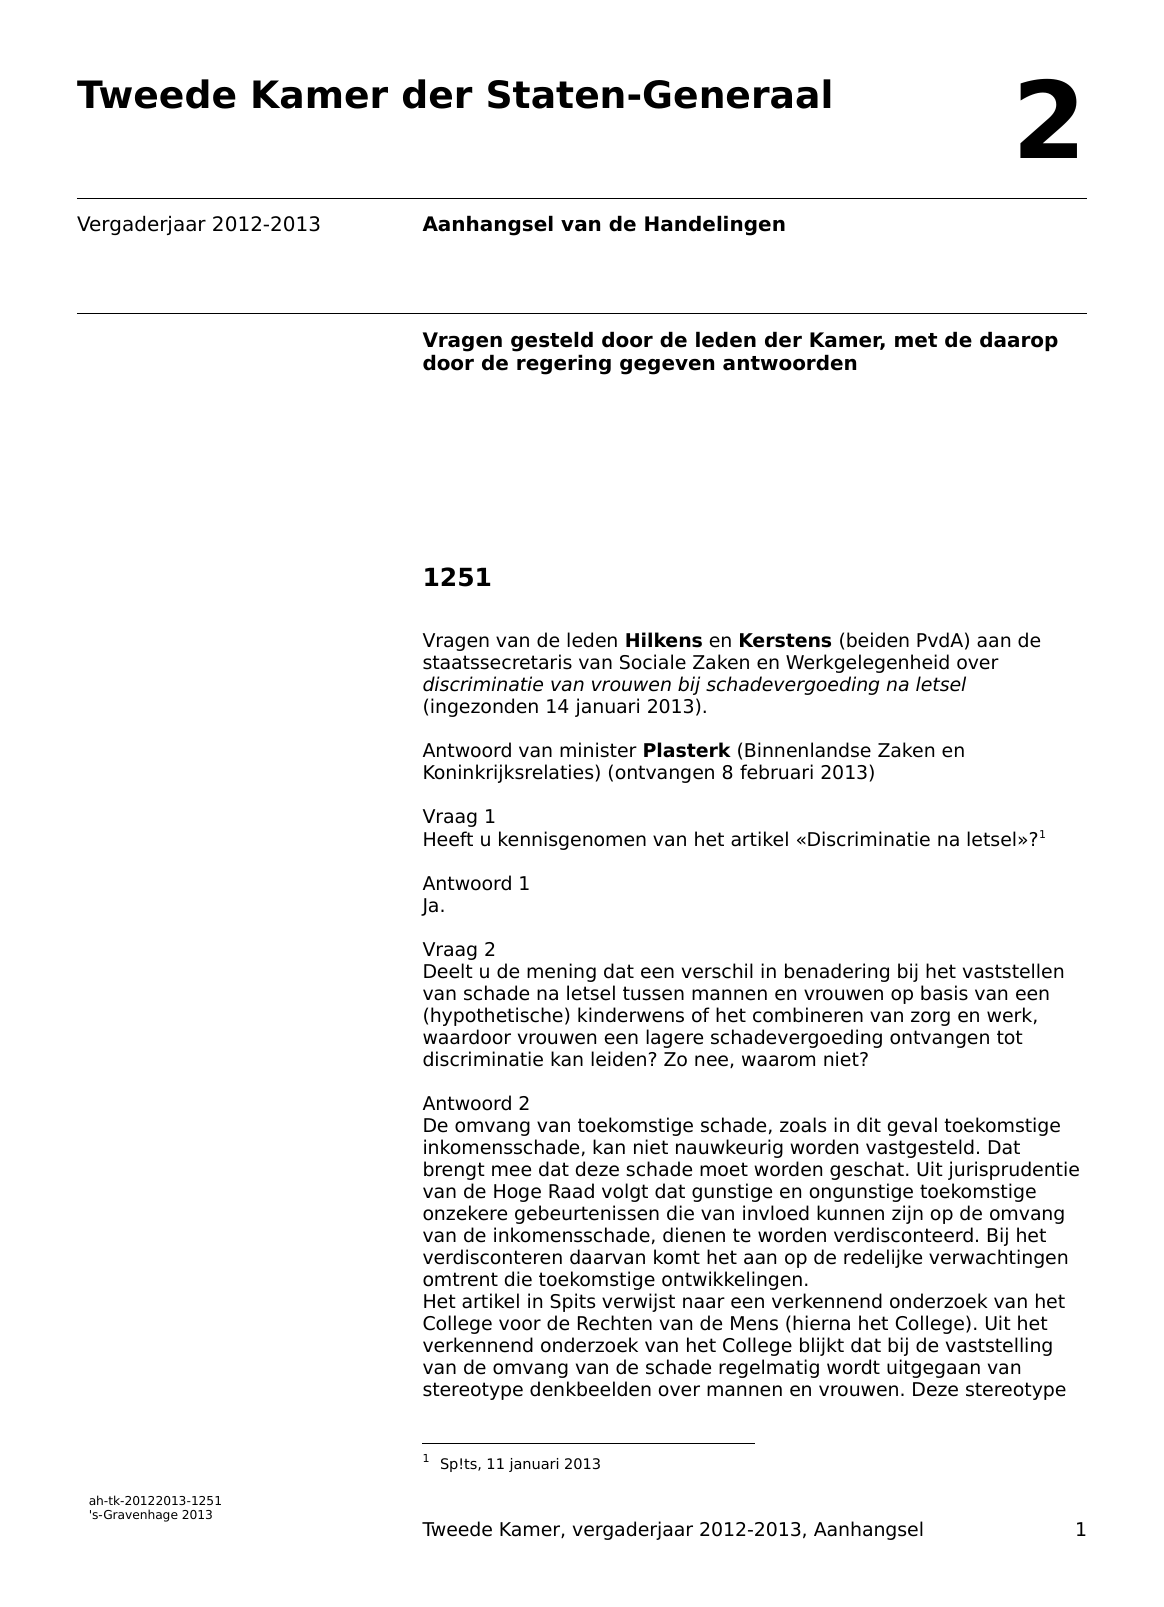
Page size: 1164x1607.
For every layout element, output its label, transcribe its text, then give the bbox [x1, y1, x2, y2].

text Vragen van de leden Hilkens en Kerstens (beiden PvdA) aan de staatssecretaris van Sociale Zaken en Werkgelegenheid over discriminatie van vrouwen bij schadevergoeding na letsel (ingezonden 14 januari 2013). [422, 630, 1087, 718]
text 's-Gravenhage 2013 [88, 1508, 323, 1522]
text Deelt u de mening dat een verschil in benadering bij het vaststellen van schade na letsel tussen mannen en vrouwen op basis van een (hypothetische) kinderwens of het combineren van zorg en werk, waardoor vrouwen een lagere schadevergoeding ontvangen tot discriminatie kan leiden? Zo nee, waarom niet? [422, 961, 1087, 1071]
table_cell Aanhangsel van de Handelingen [422, 199, 1087, 313]
table_header 2 [886, 59, 1087, 198]
text Antwoord 1 [422, 873, 1087, 894]
text Ja. [422, 894, 1087, 917]
text Het artikel in Spits verwijst naar een verkennend onderzoek van het College voor de Rechten van de Mens (hierna het College). Uit het verkennend onderzoek van het College blijkt dat bij de vaststelling van de omvang van de schade regelmatig wordt uitgegaan van stereotype denkbeelden over mannen en vrouwen. Deze stereotype [422, 1291, 1087, 1401]
text Vraag 2 [422, 939, 1087, 961]
text Vraag 1 [422, 806, 1087, 828]
table_cell Vergaderjaar 2012-2013 [77, 199, 422, 313]
table_cell [77, 314, 422, 375]
table_header Tweede Kamer der Staten-Generaal [77, 59, 886, 198]
text Antwoord 2 [422, 1093, 1087, 1115]
text De omvang van toekomstige schade, zoals in dit geval toekomstige inkomensschade, kan niet nauwkeurig worden vastgesteld. Dat brengt mee dat deze schade moet worden geschat. Uit jurisprudentie van de Hoge Raad volgt dat gunstige en ongunstige toekomstige onzekere gebeurtenissen die van invloed kunnen zijn op de omvang van de inkomensschade, dienen te worden verdisconteerd. Bij het verdisconteren daarvan komt het aan op de redelijke verwachtingen omtrent die toekomstige ontwikkelingen. [422, 1115, 1087, 1291]
text Antwoord van minister Plasterk (Binnenlandse Zaken en Koninkrijksrelaties) (ontvangen 8 februari 2013) [422, 740, 1087, 784]
text 1251 [422, 563, 1087, 592]
text Sp!ts, 11 januari 2013 [422, 1452, 1087, 1474]
text Heeft u kennisgenomen van het artikel «Discriminatie na letsel»? [422, 828, 1087, 850]
text ah-tk-20122013-1251 [88, 1494, 323, 1508]
table_cell Vragen gesteld door de leden der Kamer, met de daarop door de regering gegeven antwoorden [422, 314, 1087, 375]
